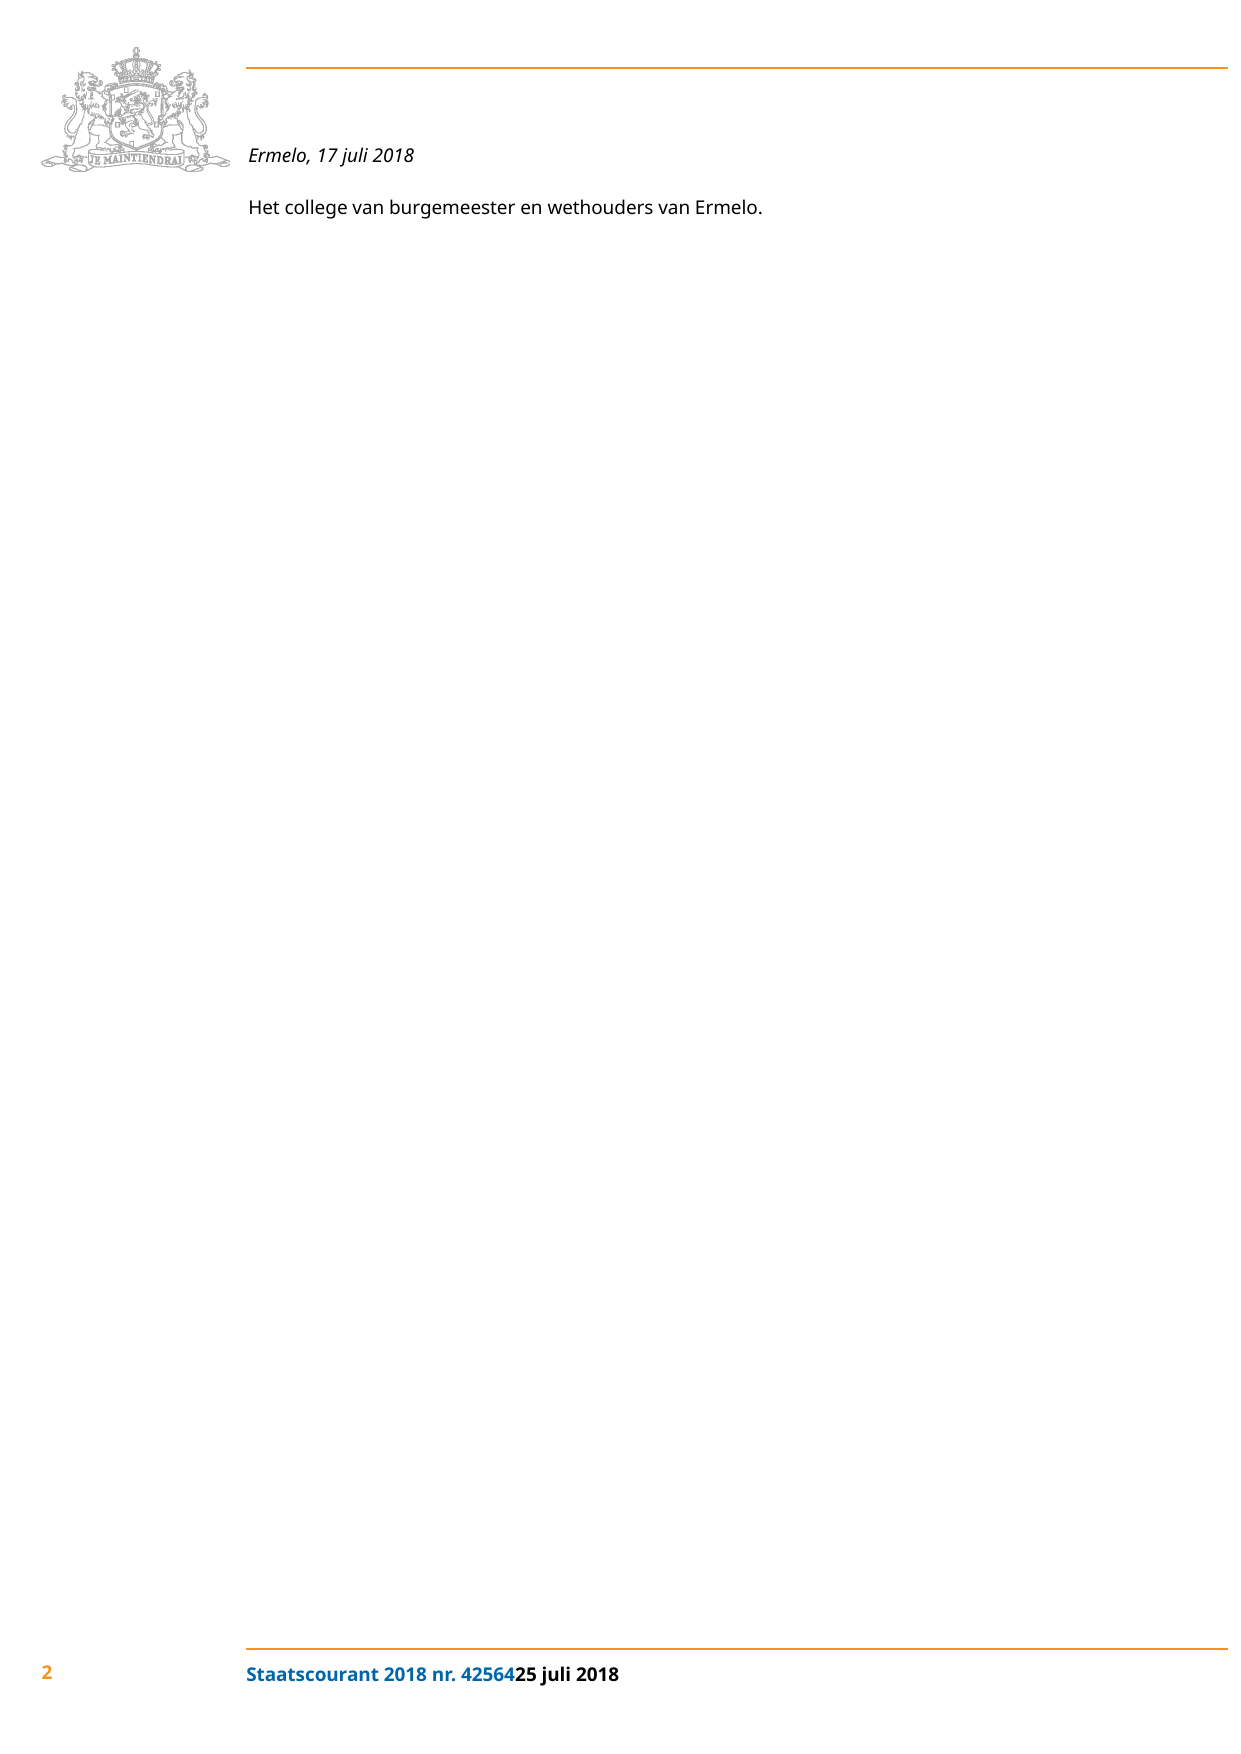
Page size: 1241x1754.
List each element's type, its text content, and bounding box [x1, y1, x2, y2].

text Het college van burgemeester en wethouders van Ermelo. [248, 194, 1152, 220]
text Ermelo, 17 juli 2018 [248, 143, 1152, 168]
picture [41, 47, 231, 172]
